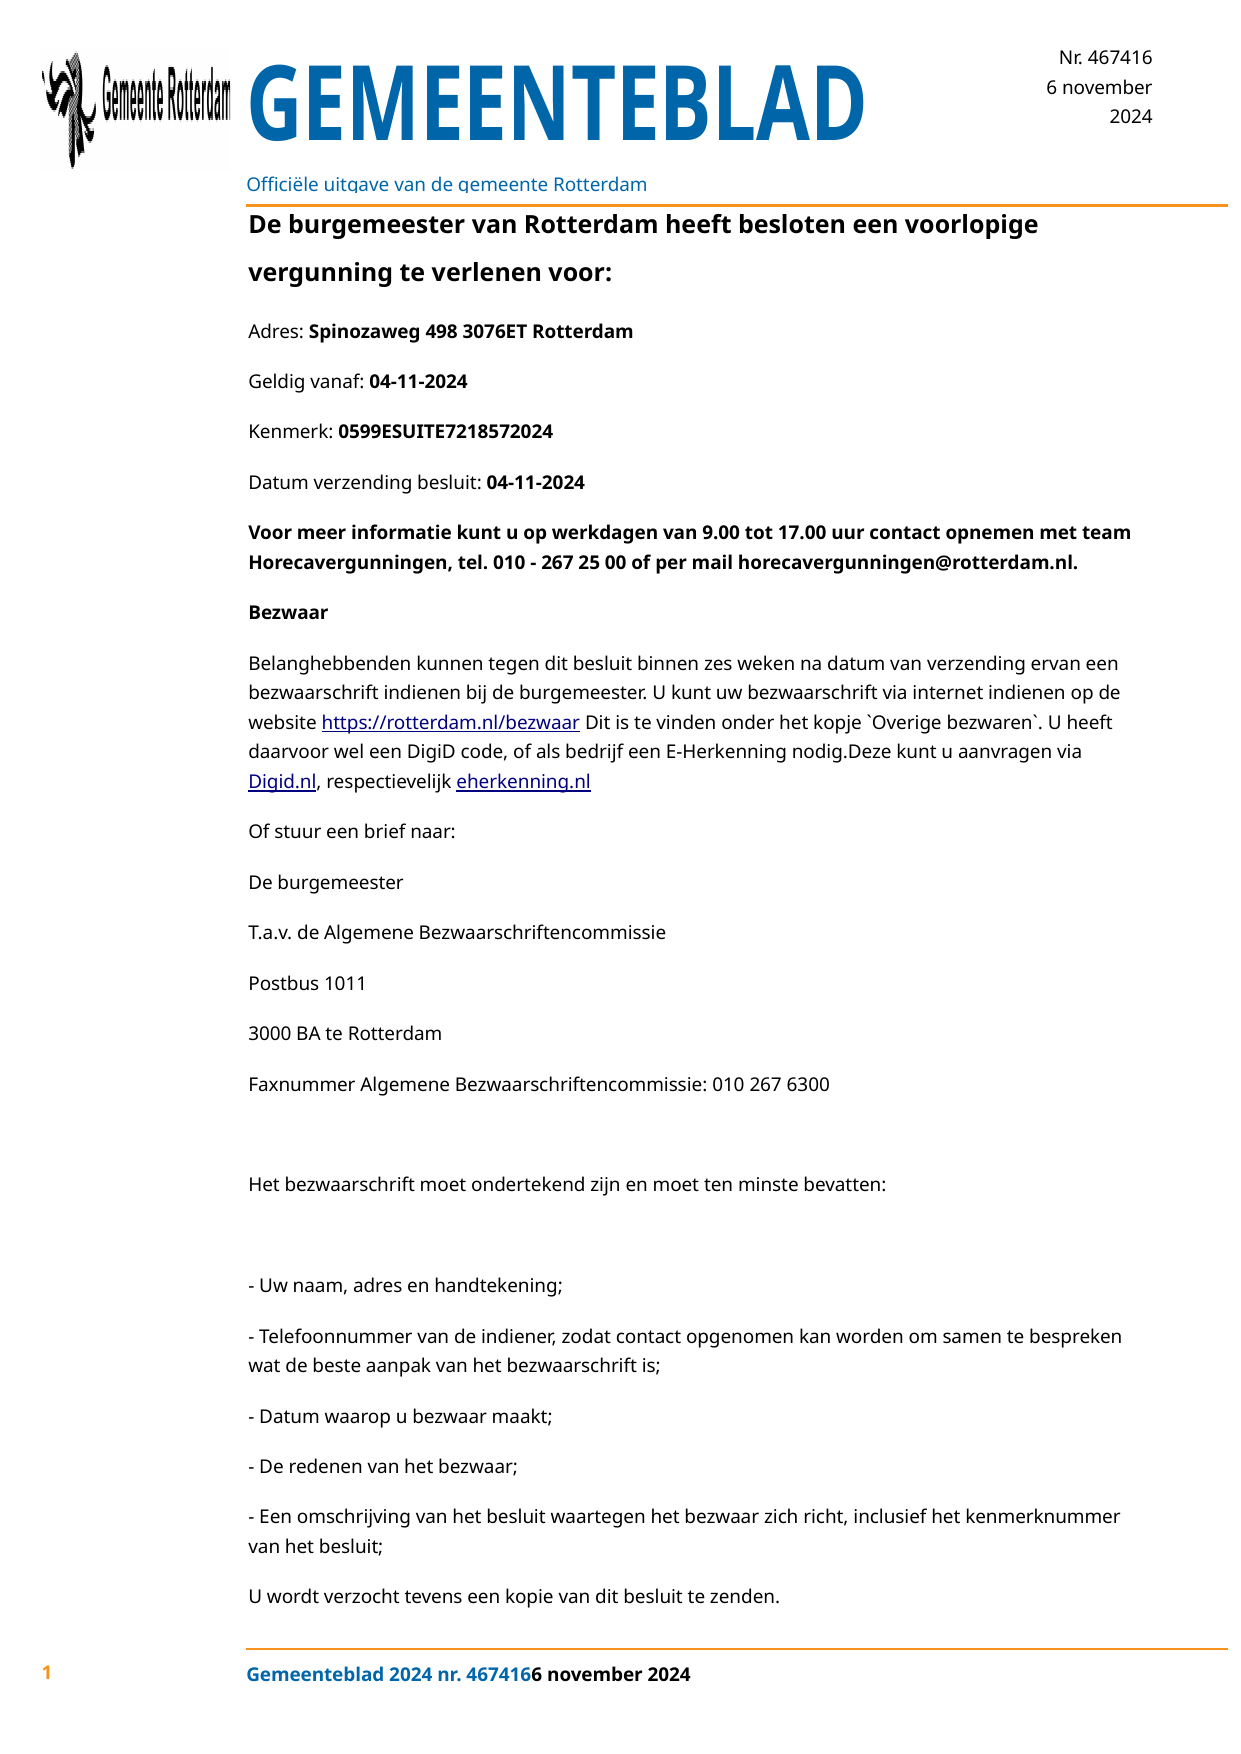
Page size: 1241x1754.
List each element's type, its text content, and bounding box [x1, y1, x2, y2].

text Belanghebbenden kunnen tegen dit besluit binnen zes weken na datum van verzending ervan een bezwaarschrift indienen bij de burgemeester. U kunt uw bezwaarschrift via internet indienen op de website https://rotterdam.nl/bezwaar Dit is te vinden onder het kopje `Overige bezwaren`. U heeft daarvoor wel een DigiD code, of als bedrijf een E-Herkenning nodig.Deze kunt u aanvragen via Digid.nl, respectievelijk eherkenning.nl [248, 650, 1152, 794]
picture [41, 47, 231, 172]
text Kenmerk: 0599ESUITE7218572024 [248, 419, 1152, 444]
text De burgemeester [248, 869, 1152, 895]
text - Een omschrijving van het besluit waartegen het bezwaar zich richt, inclusief het kenmerknummer van het besluit; [248, 1504, 1152, 1559]
text T.a.v. de Algemene Bezwaarschriftencommissie [248, 919, 1152, 945]
text Het bezwaarschrift moet ondertekend zijn en moet ten minste bevatten: [248, 1172, 1152, 1197]
text Postbus 1011 [248, 970, 1152, 996]
text Faxnummer Algemene Bezwaarschriftencommissie: 010 267 6300 [248, 1071, 1152, 1097]
text - De redenen van het bezwaar; [248, 1453, 1152, 1479]
text Geldig vanaf: 04-11-2024 [248, 368, 1152, 394]
text Adres: Spinozaweg 498 3076ET Rotterdam [248, 318, 1152, 344]
text 3000 BA te Rotterdam [248, 1020, 1152, 1046]
text Datum verzending besluit: 04-11-2024 [248, 469, 1152, 495]
text Bezwaar [248, 599, 1152, 625]
text Of stuur een brief naar: [248, 819, 1152, 844]
text - Telefoonnummer van de indiener, zodat contact opgenomen kan worden om samen te bespreken wat de beste aanpak van het bezwaarschrift is; [248, 1323, 1152, 1378]
text De burgemeester van Rotterdam heeft besloten een voorlopige vergunning te verlenen voor: [248, 207, 1152, 288]
text Voor meer informatie kunt u op werkdagen van 9.00 tot 17.00 uur contact opnemen met team Horecavergunningen, tel. 010 - 267 25 00 of per mail horecavergunningen@rotterdam.nl. [248, 519, 1152, 575]
text - Uw naam, adres en handtekening; [248, 1272, 1152, 1298]
text U wordt verzocht tevens een kopie van dit besluit te zenden. [248, 1584, 1152, 1609]
text - Datum waarop u bezwaar maakt; [248, 1403, 1152, 1429]
